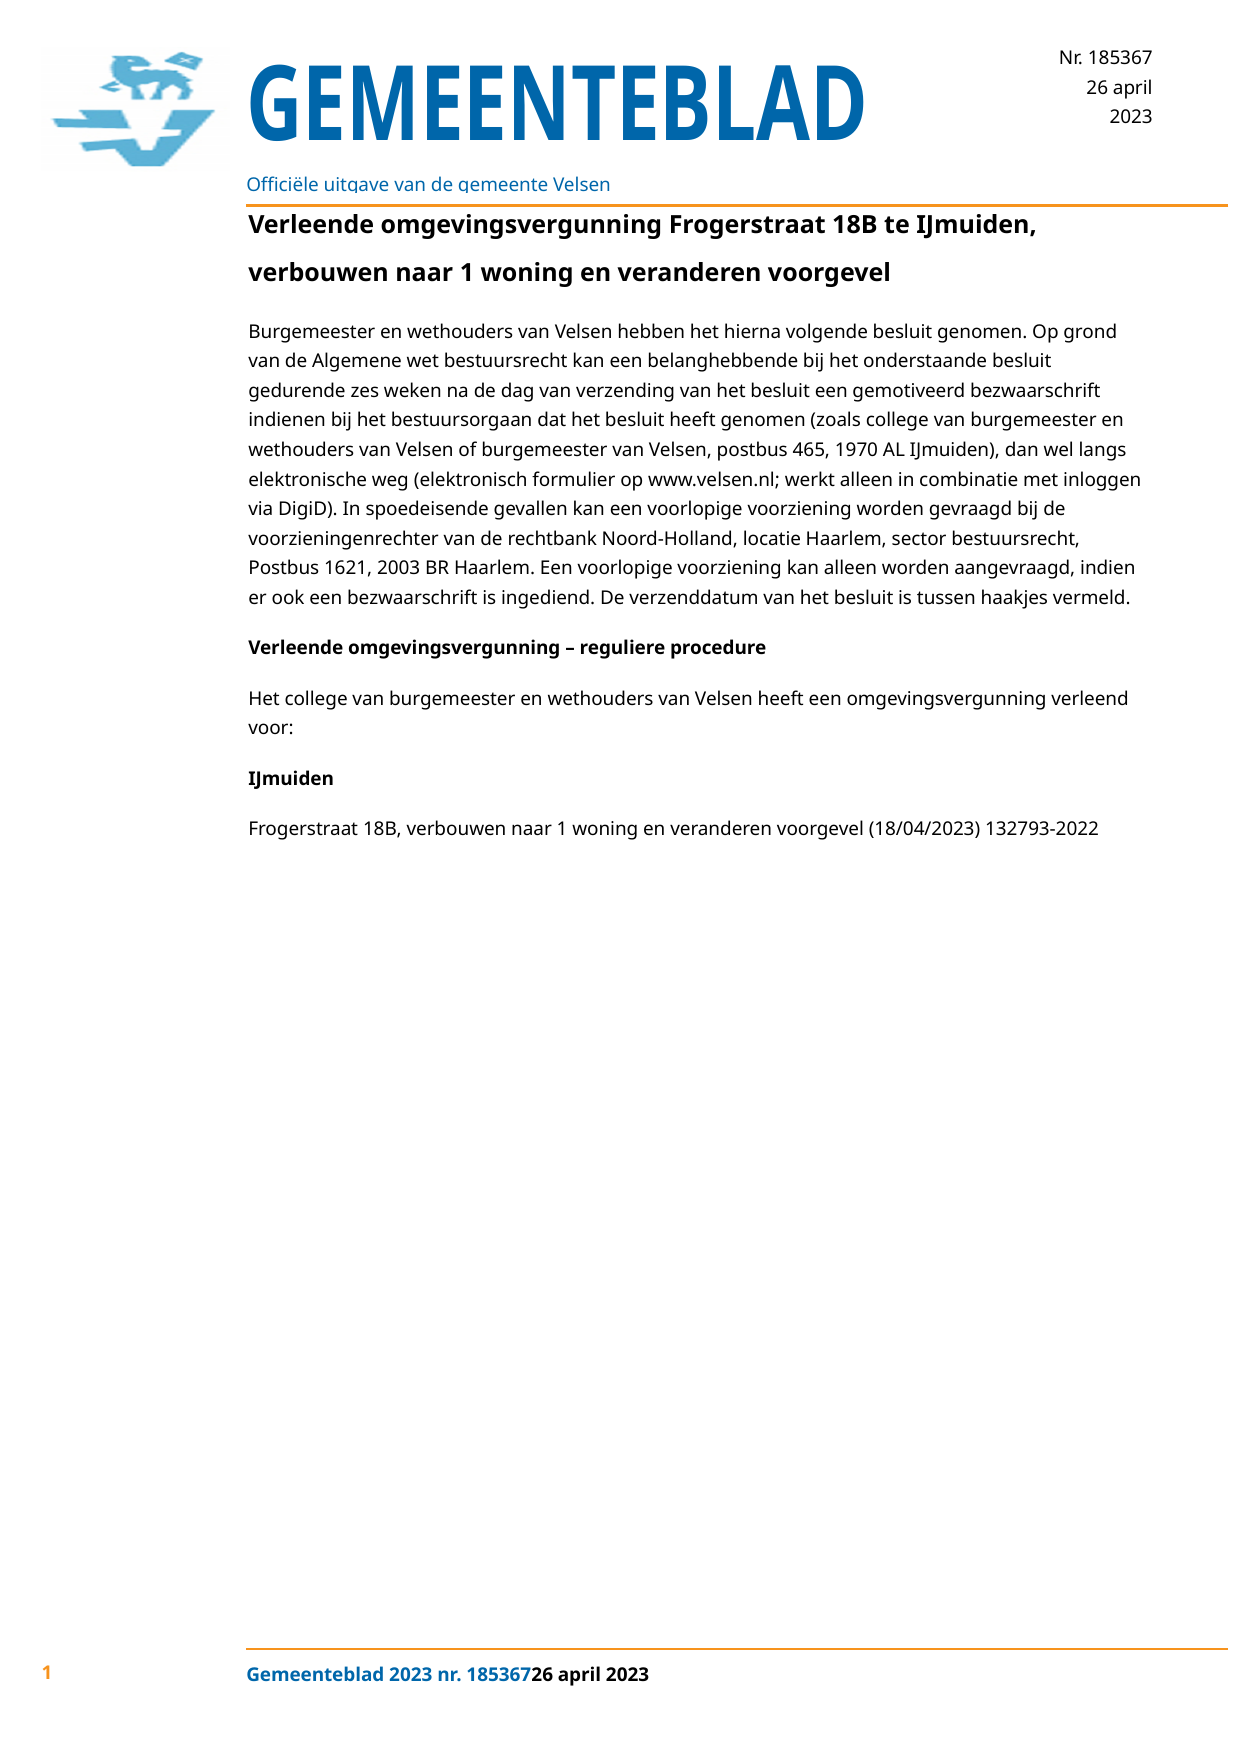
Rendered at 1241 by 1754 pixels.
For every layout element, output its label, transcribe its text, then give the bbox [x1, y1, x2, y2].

text Burgemeester en wethouders van Velsen hebben het hierna volgende besluit genomen. Op grond van de Algemene wet bestuursrecht kan een belanghebbende bij het onderstaande besluit gedurende zes weken na de dag van verzending van het besluit een gemotiveerd bezwaarschrift indienen bij het bestuursorgaan dat het besluit heeft genomen (zoals college van burgemeester en wethouders van Velsen of burgemeester van Velsen, postbus 465, 1970 AL IJmuiden), dan wel langs elektronische weg (elektronisch formulier op www.velsen.nl; werkt alleen in combinatie met inloggen via DigiD). In spoedeisende gevallen kan een voorlopige voorziening worden gevraagd bij de voorzieningenrechter van de rechtbank Noord-Holland, locatie Haarlem, sector bestuursrecht, Postbus 1621, 2003 BR Haarlem. Een voorlopige voorziening kan alleen worden aangevraagd, indien er ook een bezwaarschrift is ingediend. De verzenddatum van het besluit is tussen haakjes vermeld. [248, 318, 1152, 610]
picture [41, 47, 231, 172]
text Het college van burgemeester en wethouders van Velsen heeft een omgevingsvergunning verleend voor: [248, 685, 1152, 740]
text Verleende omgevingsvergunning – reguliere procedure [248, 634, 1152, 660]
text IJmuiden [248, 765, 1152, 791]
text Verleende omgevingsvergunning Frogerstraat 18B te IJmuiden, verbouwen naar 1 woning en veranderen voorgevel [248, 207, 1152, 288]
text Frogerstraat 18B, verbouwen naar 1 woning en veranderen voorgevel (18/04/2023) 132793-2022 [248, 815, 1152, 841]
